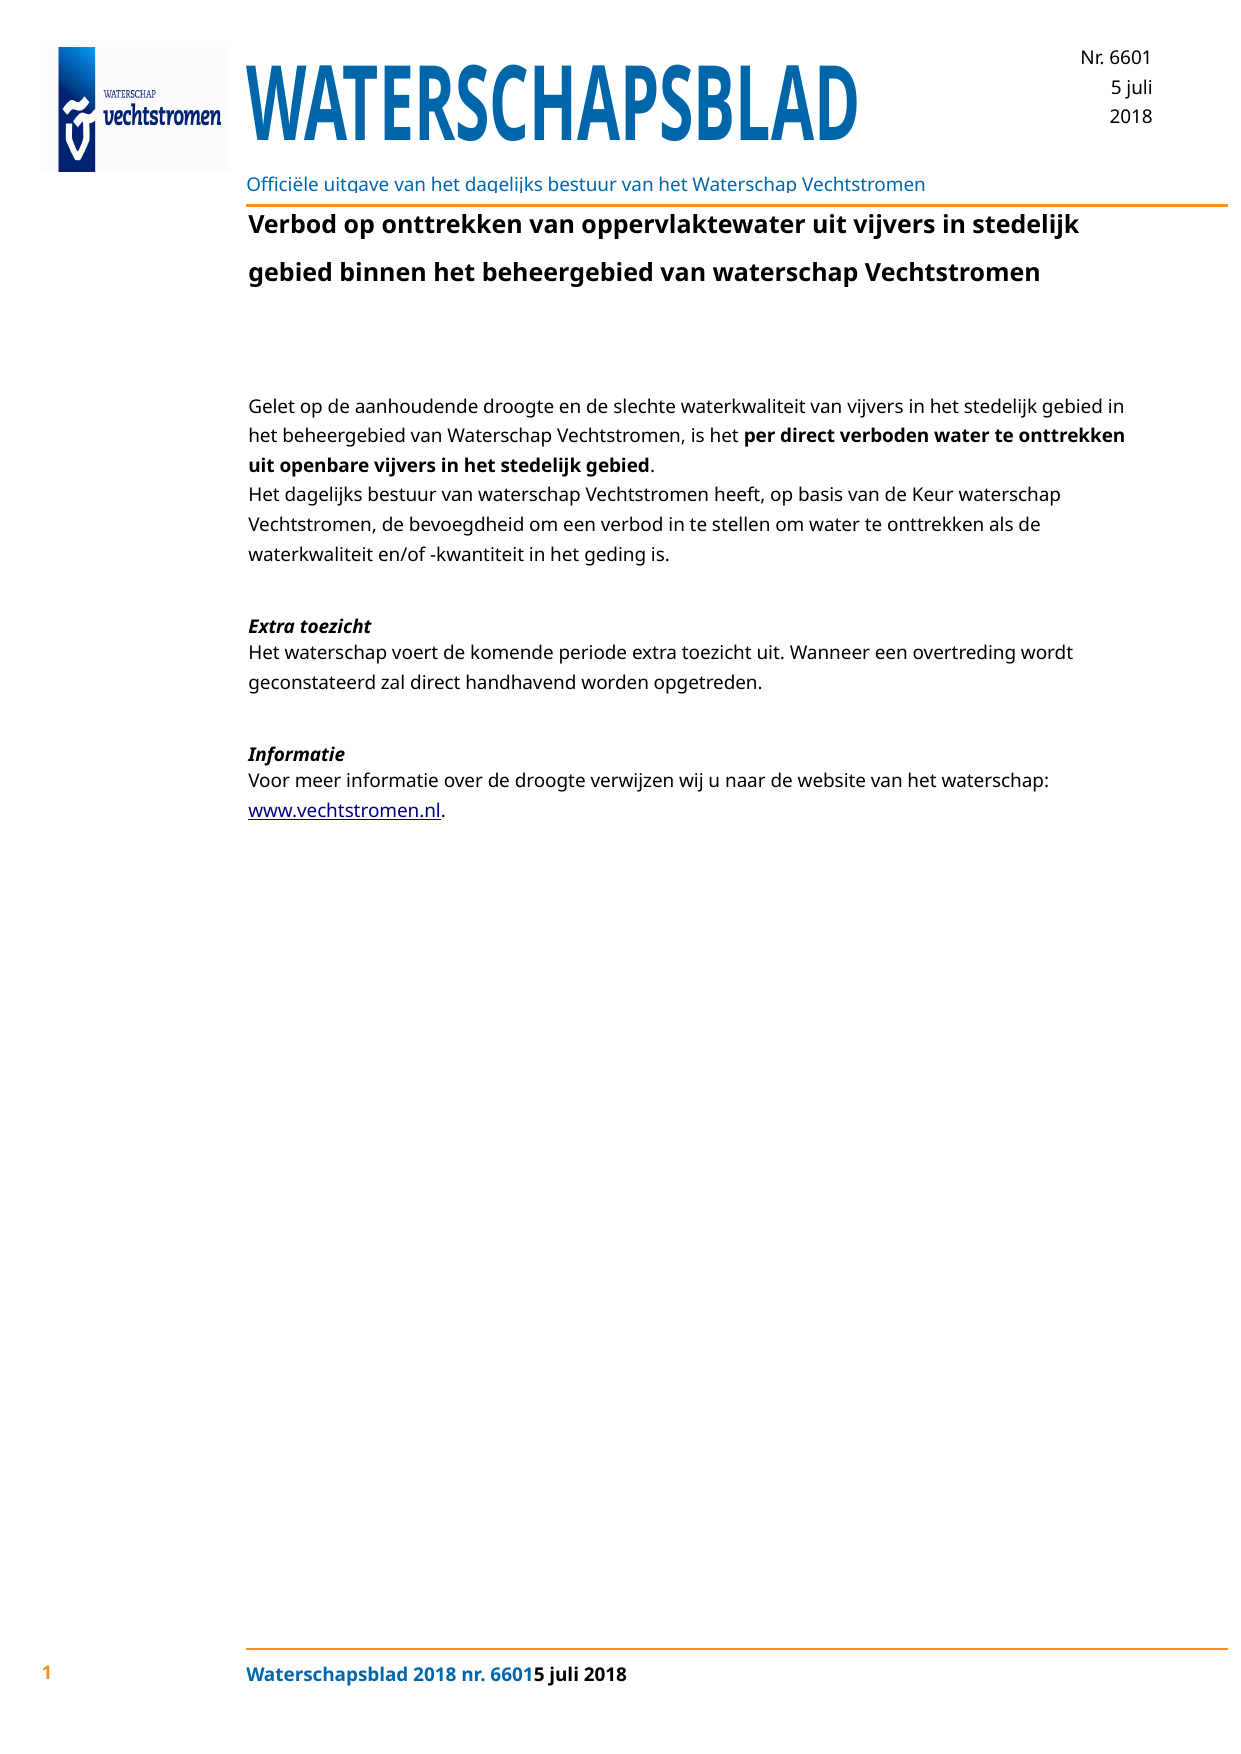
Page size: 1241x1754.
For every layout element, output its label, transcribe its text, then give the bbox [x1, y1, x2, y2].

text Verbod op onttrekken van oppervlaktewater uit vijvers in stedelijk gebied binnen het beheergebied van waterschap Vechtstromen [248, 207, 1152, 288]
text Het dagelijks bestuur van waterschap Vechtstromen heeft, op basis van de Keur waterschap Vechtstromen, de bevoegdheid om een verbod in te stellen om water te onttrekken als de waterkwaliteit en/of -kwantiteit in het geding is. [248, 482, 1152, 567]
picture [41, 47, 231, 172]
text Extra toezicht [248, 613, 1152, 639]
text Informatie [248, 742, 1152, 767]
text Gelet op de aanhoudende droogte en de slechte waterkwaliteit van vijvers in het stedelijk gebied in het beheergebied van Waterschap Vechtstromen, is het per direct verboden water te onttrekken uit openbare vijvers in het stedelijk gebied. [248, 393, 1152, 478]
text Voor meer informatie over de droogte verwijzen wij u naar de website van het waterschap: www.vechtstromen.nl. [248, 767, 1152, 823]
text Het waterschap voert de komende periode extra toezicht uit. Wanneer een overtreding wordt geconstateerd zal direct handhavend worden opgetreden. [248, 639, 1152, 694]
